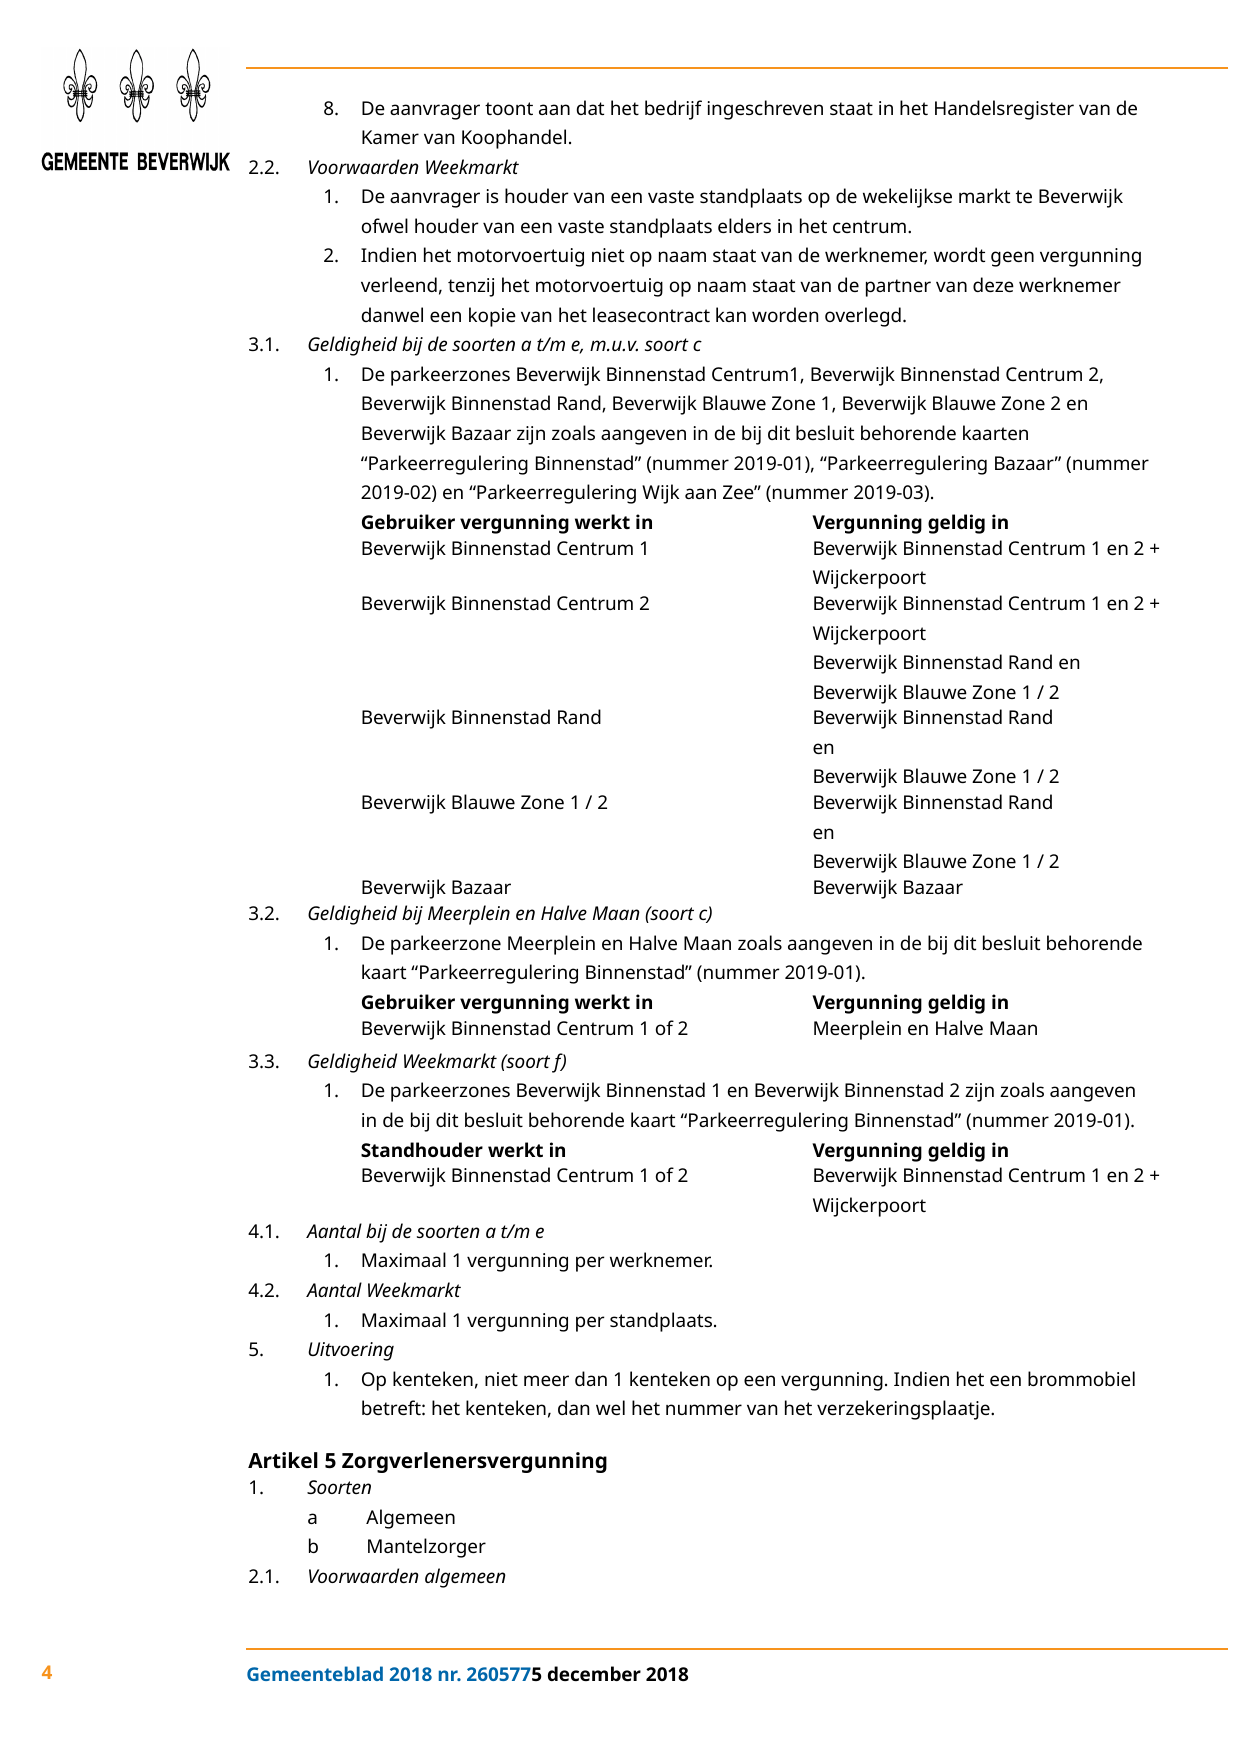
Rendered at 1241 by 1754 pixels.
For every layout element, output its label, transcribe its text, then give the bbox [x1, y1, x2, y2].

table_cell Beverwijk Binnenstad Centrum 1 en 2 + Wijckerpoort Beverwijk Binnenstad Rand en Beverwijk Blauwe Zone 1 / 2 [812, 590, 1240, 704]
table_header Standhouder werkt in [361, 1137, 812, 1163]
list Op kenteken, niet meer dan 1 kenteken op een vergunning. Indien het een brommobiel betreft: het kenteken, dan wel het nummer van het verzekeringsplaatje. [323, 1366, 1152, 1421]
list Algemeen [307, 1504, 1152, 1530]
list Mantelzorger [307, 1533, 1152, 1559]
list Soorten [248, 1474, 1152, 1500]
table_header Vergunning geldig in [812, 1137, 1240, 1163]
picture [41, 47, 231, 172]
list Geldigheid Weekmarkt (soort f) [248, 1048, 1152, 1074]
table_cell Beverwijk Blauwe Zone 1 / 2 [361, 790, 812, 874]
table_cell Beverwijk Binnenstad Centrum 1 of 2 [361, 1163, 812, 1218]
table_cell Beverwijk Binnenstad Rand [361, 705, 812, 789]
table_cell Beverwijk Binnenstad Centrum 1 en 2 + Wijckerpoort [812, 535, 1240, 590]
list De aanvrager is houder van een vaste standplaats op de wekelijkse markt te Beverwijk ofwel houder van een vaste standplaats elders in het centrum. [323, 183, 1152, 239]
table_header Gebruiker vergunning werkt in [361, 989, 812, 1015]
table_header Vergunning geldig in [812, 509, 1240, 535]
table_header Vergunning geldig in [812, 989, 1240, 1015]
list Maximaal 1 vergunning per standplaats. [323, 1307, 1152, 1332]
list De parkeerzones Beverwijk Binnenstad Centrum1, Beverwijk Binnenstad Centrum 2, Beverwijk Binnenstad Rand, Beverwijk Blauwe Zone 1, Beverwijk Blauwe Zone 2 en Beverwijk Bazaar zijn zoals aangeven in de bij dit besluit behorende kaarten “Parkeerregulering Binnenstad” (nummer 2019-01), “Parkeerregulering Bazaar” (nummer 2019-02) en “Parkeerregulering Wijk aan Zee” (nummer 2019-03). [323, 361, 1152, 505]
list Aantal bij de soorten a t/m e [248, 1218, 1152, 1244]
list Geldigheid bij Meerplein en Halve Maan (soort c) [248, 900, 1152, 926]
table_cell Beverwijk Binnenstad Centrum 2 [361, 590, 812, 704]
table_header Gebruiker vergunning werkt in [361, 509, 812, 535]
table_cell Beverwijk Binnenstad Rand en Beverwijk Blauwe Zone 1 / 2 [812, 705, 1240, 789]
list De parkeerzone Meerplein en Halve Maan zoals aangeven in de bij dit besluit behorende kaart “Parkeerregulering Binnenstad” (nummer 2019-01). [323, 930, 1152, 985]
table_cell Meerplein en Halve Maan [812, 1015, 1240, 1041]
table_cell Beverwijk Binnenstad Centrum 1 en 2 + Wijckerpoort [812, 1163, 1240, 1218]
table_cell Beverwijk Binnenstad Centrum 1 of 2 [361, 1015, 812, 1041]
table_cell Beverwijk Bazaar [812, 874, 1240, 900]
table_cell Beverwijk Binnenstad Rand en Beverwijk Blauwe Zone 1 / 2 [812, 790, 1240, 874]
list Maximaal 1 vergunning per werknemer. [323, 1248, 1152, 1273]
list Voorwaarden Weekmarkt [248, 154, 1152, 180]
text Artikel 5 Zorgverlenersvergunning [248, 1446, 1152, 1474]
list Aantal Weekmarkt [248, 1277, 1152, 1303]
table_cell Beverwijk Bazaar [361, 874, 812, 900]
list De aanvrager toont aan dat het bedrijf ingeschreven staat in het Handelsregister van de Kamer van Koophandel. [323, 95, 1152, 150]
list Geldigheid bij de soorten a t/m e, m.u.v. soort c [248, 331, 1152, 357]
list Uitvoering [248, 1336, 1152, 1362]
table_cell Beverwijk Binnenstad Centrum 1 [361, 535, 812, 590]
list De parkeerzones Beverwijk Binnenstad 1 en Beverwijk Binnenstad 2 zijn zoals aangeven in de bij dit besluit behorende kaart “Parkeerregulering Binnenstad” (nummer 2019-01). [323, 1078, 1152, 1133]
list Indien het motorvoertuig niet op naam staat van de werknemer, wordt geen vergunning verleend, tenzij het motorvoertuig op naam staat van de partner van deze werknemer danwel een kopie van het leasecontract kan worden overlegd. [323, 243, 1152, 328]
list Voorwaarden algemeen [248, 1563, 1152, 1589]
